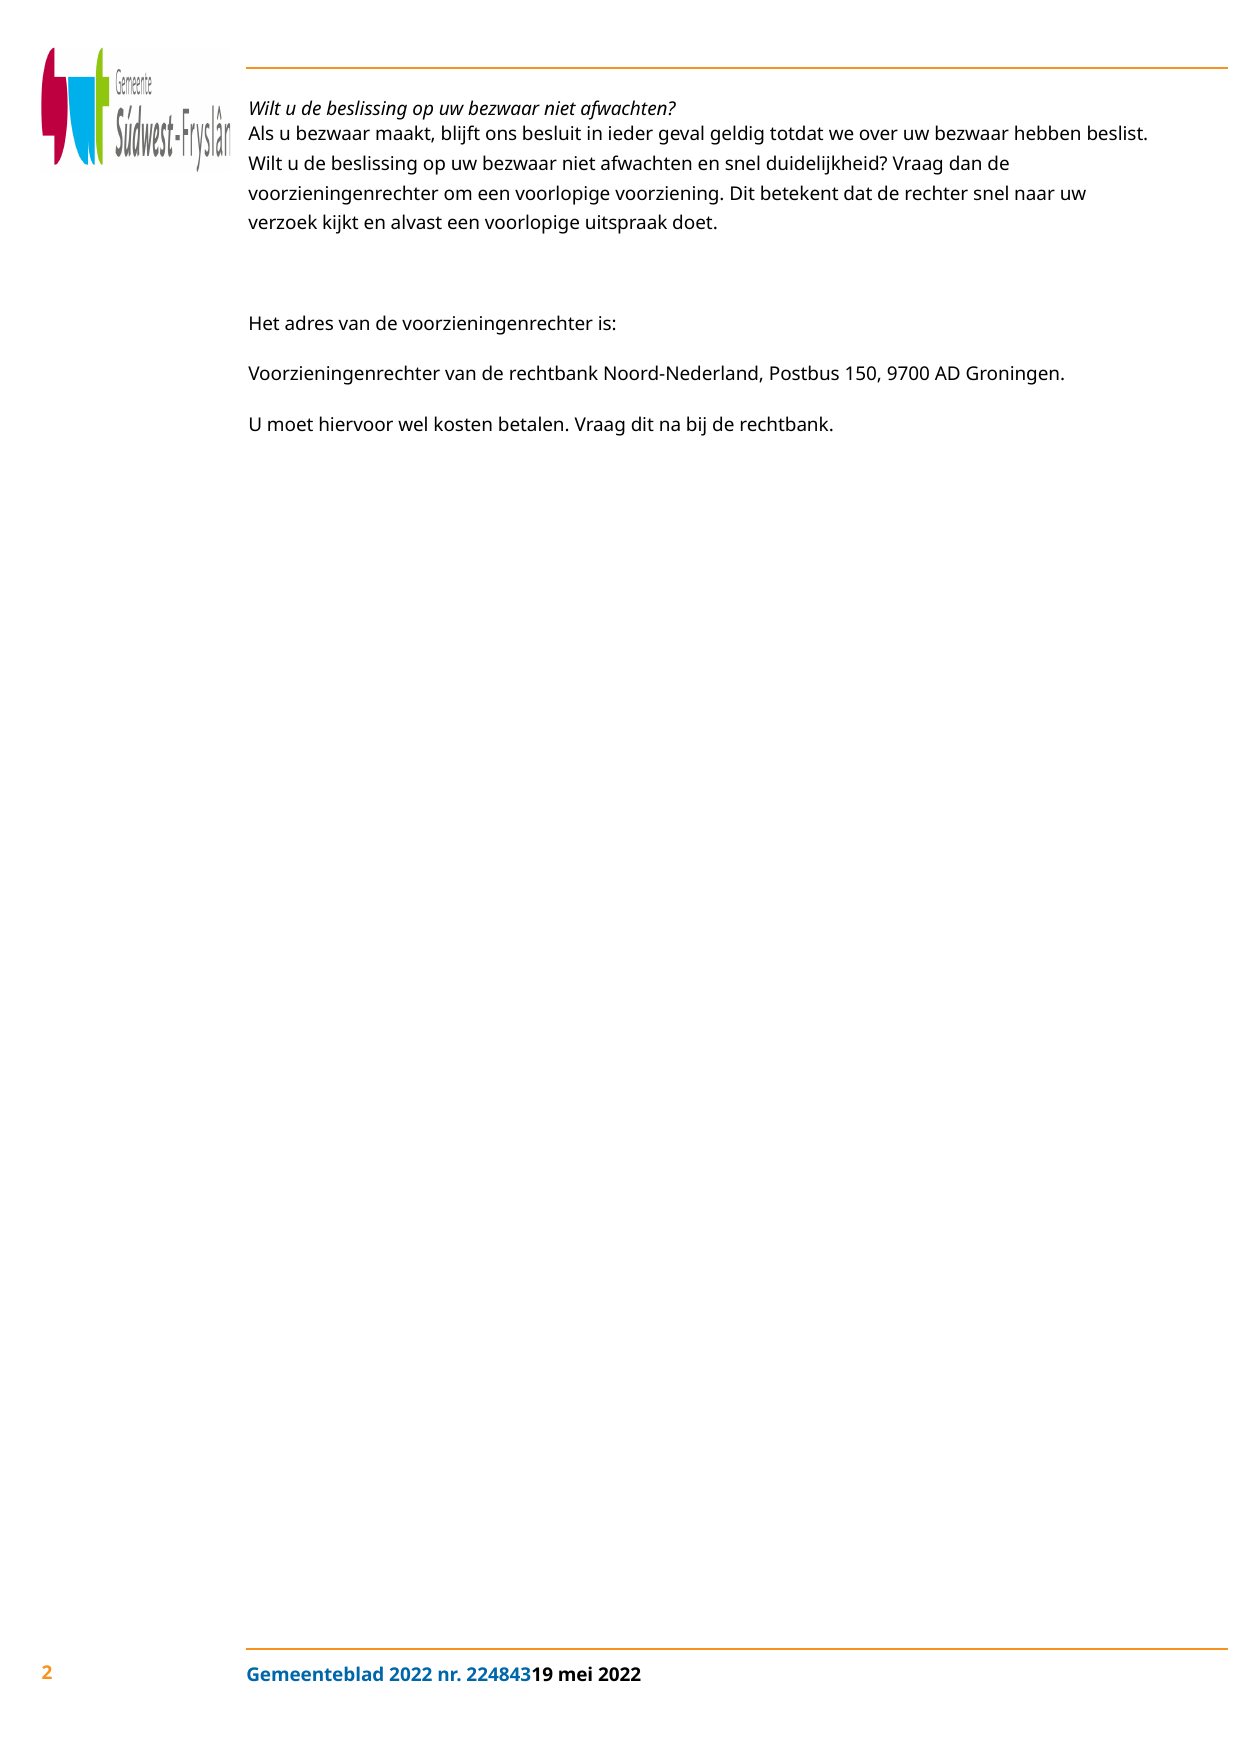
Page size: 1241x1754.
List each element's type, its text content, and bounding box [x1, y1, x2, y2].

text Als u bezwaar maakt, blijft ons besluit in ieder geval geldig totdat we over uw bezwaar hebben beslist. Wilt u de beslissing op uw bezwaar niet afwachten en snel duidelijkheid? Vraag dan de voorzieningenrechter om een voorlopige voorziening. Dit betekent dat de rechter snel naar uw verzoek kijkt en alvast een voorlopige uitspraak doet. [248, 121, 1152, 235]
picture [41, 47, 231, 172]
text Voorzieningenrechter van de rechtbank Noord-Nederland, Postbus 150, 9700 AD Groningen. [248, 361, 1152, 386]
text Wilt u de beslissing op uw bezwaar niet afwachten? [248, 95, 1152, 121]
text U moet hiervoor wel kosten betalen. Vraag dit na bij de rechtbank. [248, 411, 1152, 437]
text Het adres van de voorzieningenrechter is: [248, 310, 1152, 336]
